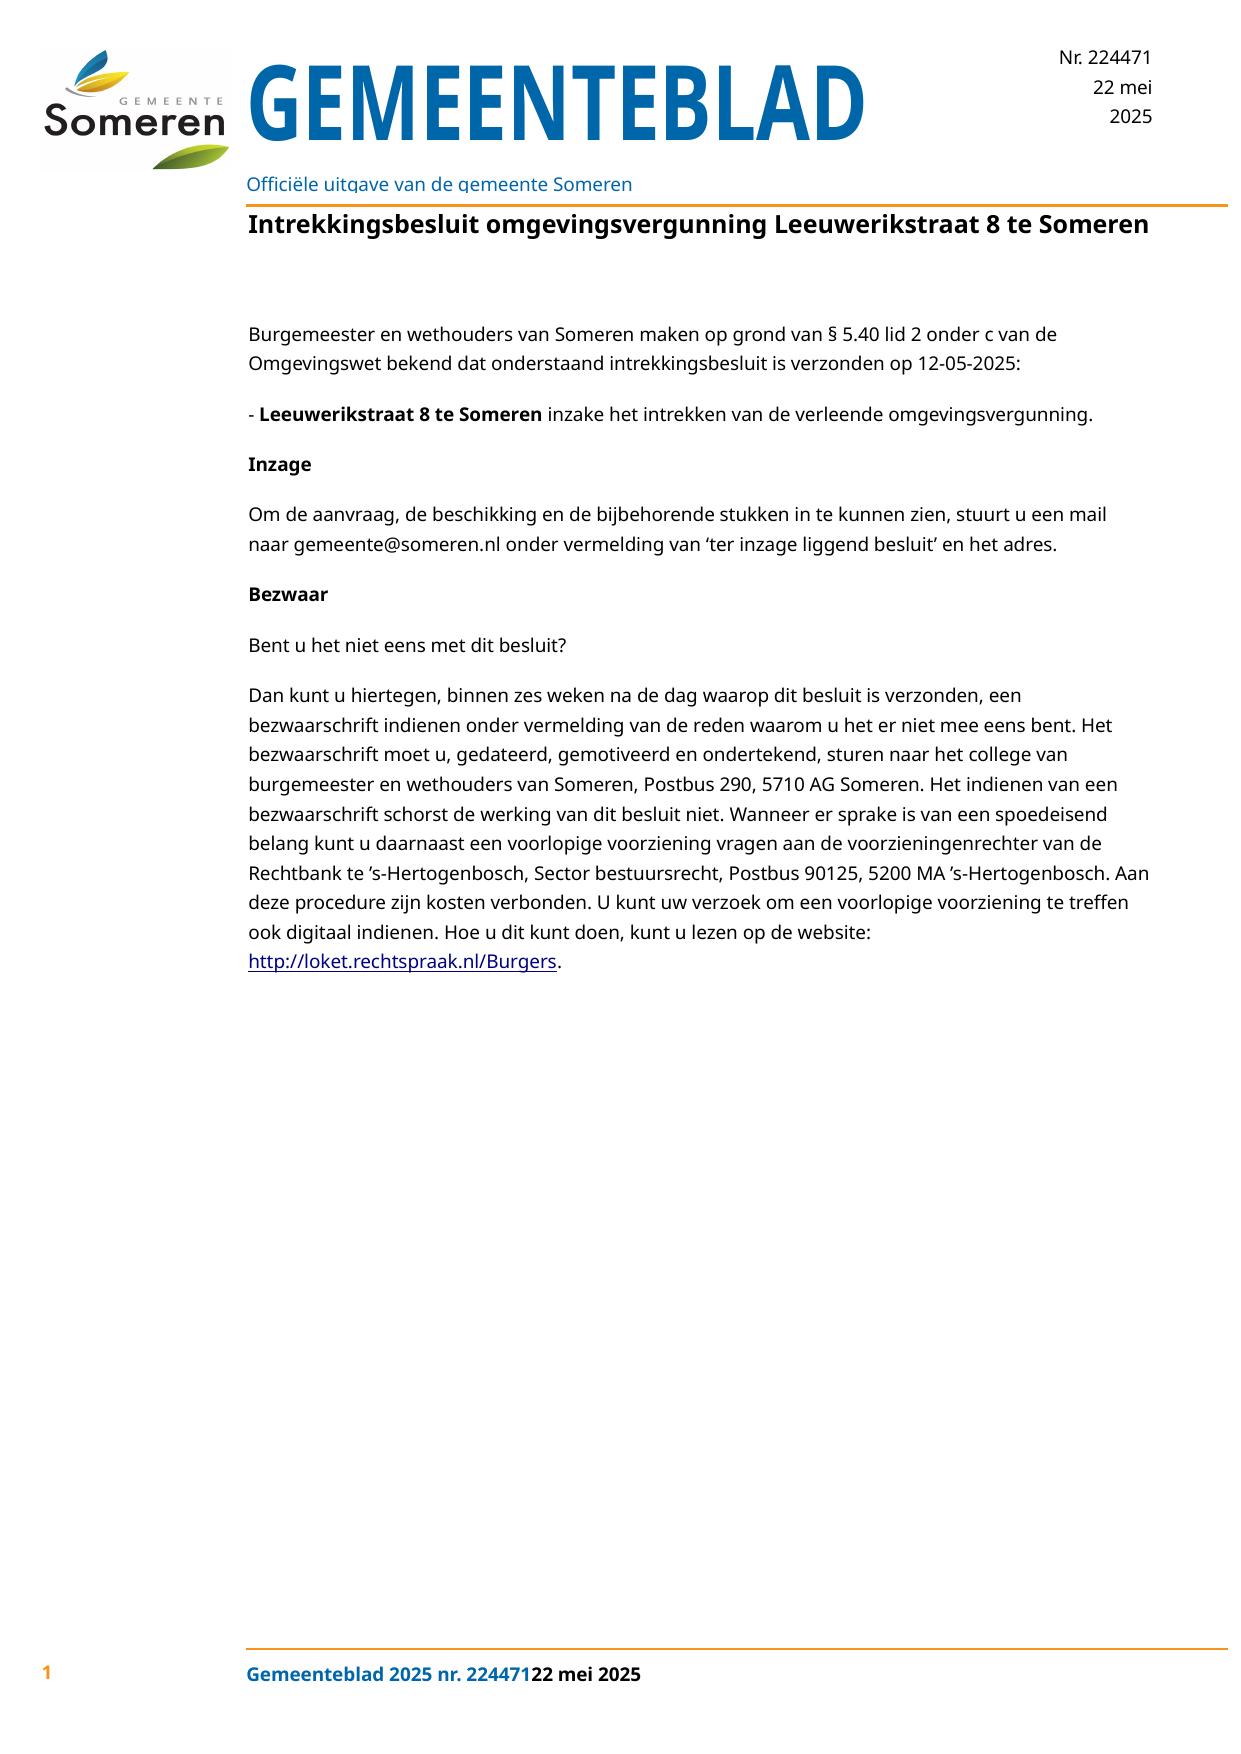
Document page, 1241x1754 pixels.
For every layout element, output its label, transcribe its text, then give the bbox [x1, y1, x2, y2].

text Bezwaar [248, 582, 1152, 607]
text Inzage [248, 451, 1152, 477]
text Bent u het niet eens met dit besluit? [248, 632, 1152, 658]
text Dan kunt u hiertegen, binnen zes weken na de dag waarop dit besluit is verzonden, een bezwaarschrift indienen onder vermelding van de reden waarom u het er niet mee eens bent. Het bezwaarschrift moet u, gedateerd, gemotiveerd en ondertekend, sturen naar het college van burgemeester en wethouders van Someren, Postbus 290, 5710 AG Someren. Het indienen van een bezwaarschrift schorst de werking van dit besluit niet. Wanneer er sprake is van een spoedeisend belang kunt u daarnaast een voorlopige voorziening vragen aan de voorzieningenrechter van de Rechtbank te ’s-Hertogenbosch, Sector bestuursrecht, Postbus 90125, 5200 MA ’s-Hertogenbosch. Aan deze procedure zijn kosten verbonden. U kunt uw verzoek om een voorlopige voorziening te treffen ook digitaal indienen. Hoe u dit kunt doen, kunt u lezen op de website: http://loket.rechtspraak.nl/Burgers. [248, 682, 1152, 974]
text Om de aanvraag, de beschikking en de bijbehorende stukken in te kunnen zien, stuurt u een mail naar gemeente@someren.nl onder vermelding van ‘ter inzage liggend besluit’ en het adres. [248, 502, 1152, 557]
text Burgemeester en wethouders van Someren maken op grond van § 5.40 lid 2 onder c van de Omgevingswet bekend dat onderstaand intrekkingsbesluit is verzonden op 12-05-2025: [248, 321, 1152, 376]
text Intrekkingsbesluit omgevingsvergunning Leeuwerikstraat 8 te Someren [248, 207, 1152, 241]
picture [41, 47, 231, 172]
text - Leeuwerikstraat 8 te Someren inzake het intrekken van de verleende omgevingsvergunning. [248, 401, 1152, 426]
